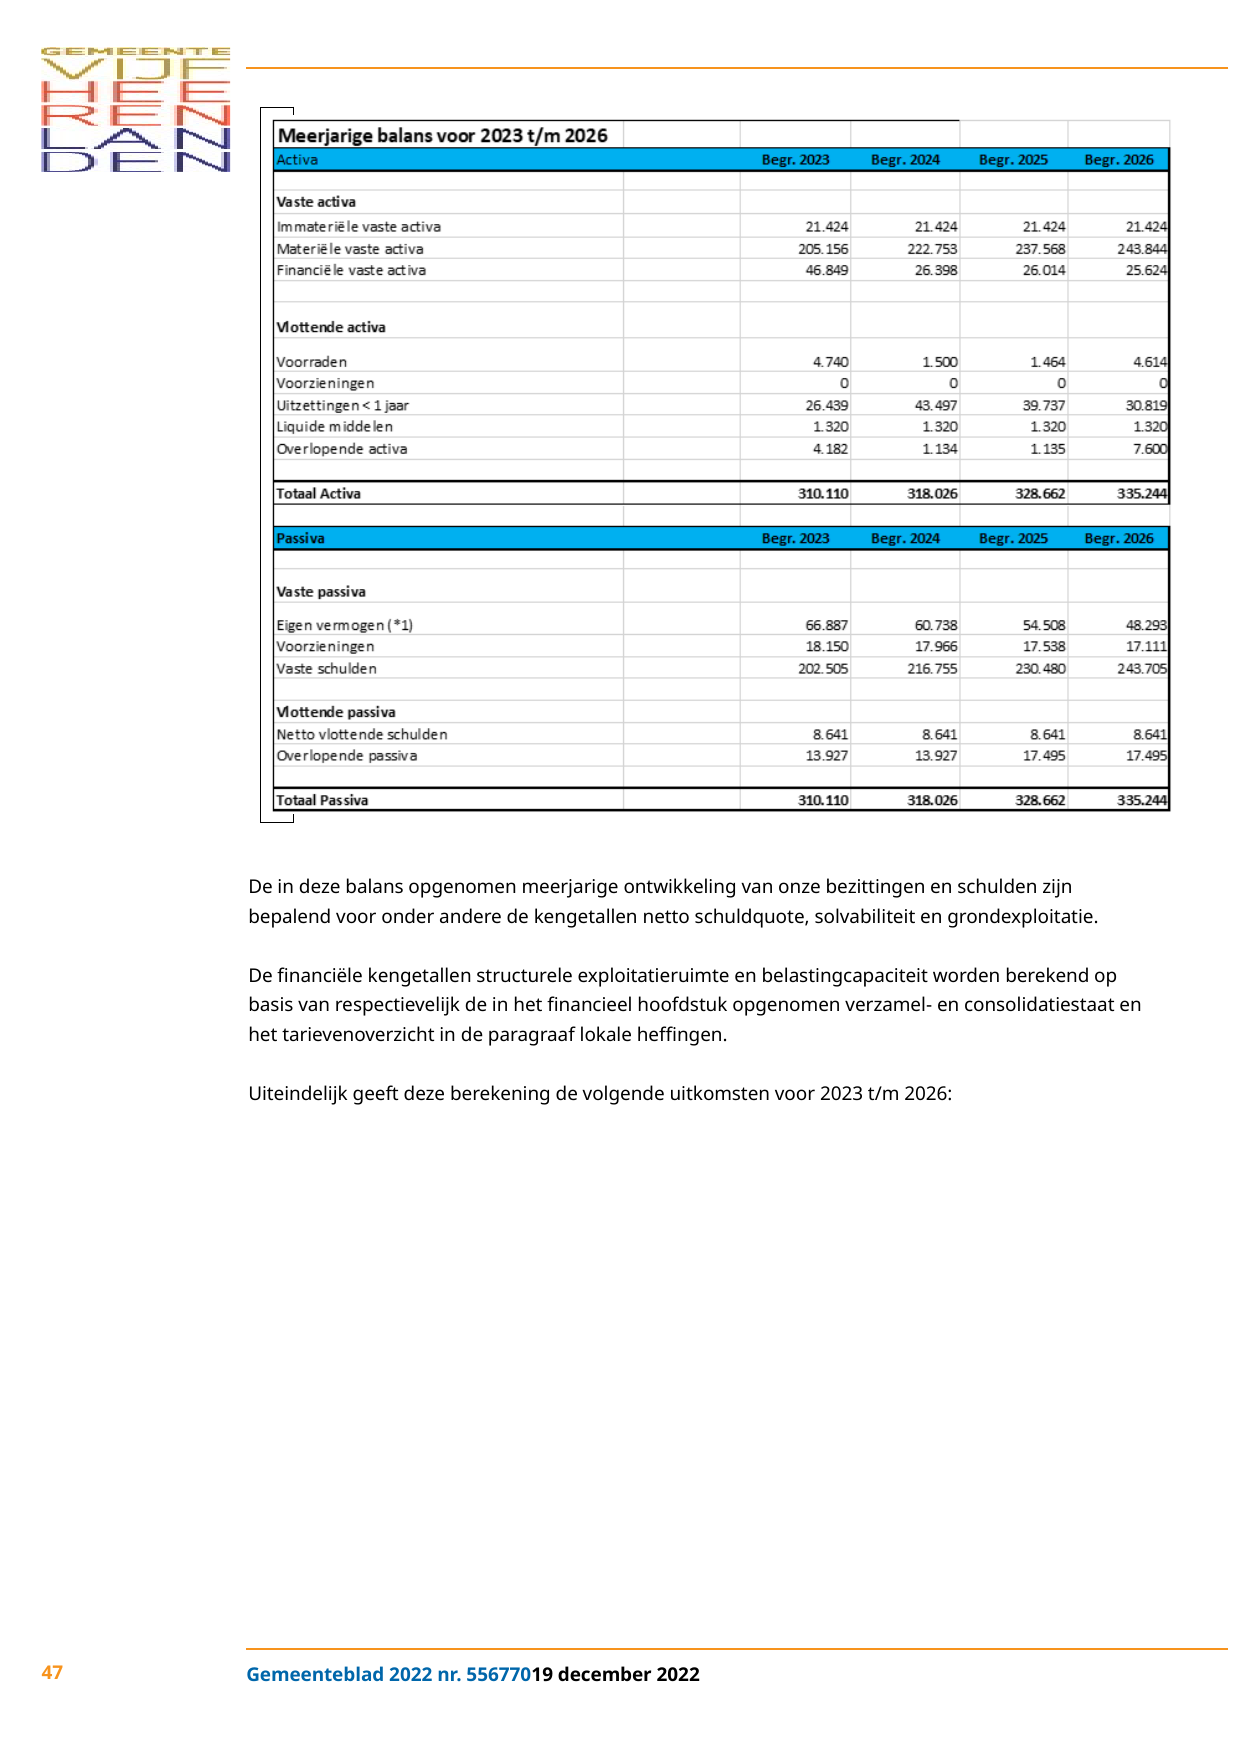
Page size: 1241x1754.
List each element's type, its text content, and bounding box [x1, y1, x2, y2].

picture [41, 47, 231, 172]
text Uiteindelijk geeft deze berekening de volgende uitkomsten voor 2023 t/m 2026: [248, 1080, 1152, 1106]
picture [268, 115, 1173, 814]
text De in deze balans opgenomen meerjarige ontwikkeling van onze bezittingen en schulden zijn bepalend voor onder andere de kengetallen netto schuldquote, solvabiliteit en grondexploitatie. [248, 873, 1152, 929]
text De financiële kengetallen structurele exploitatieruimte en belastingcapaciteit worden berekend op basis van respectievelijk de in het financieel hoofdstuk opgenomen verzamel- en consolidatiestaat en het tarievenoverzicht in de paragraaf lokale heffingen. [248, 962, 1152, 1047]
